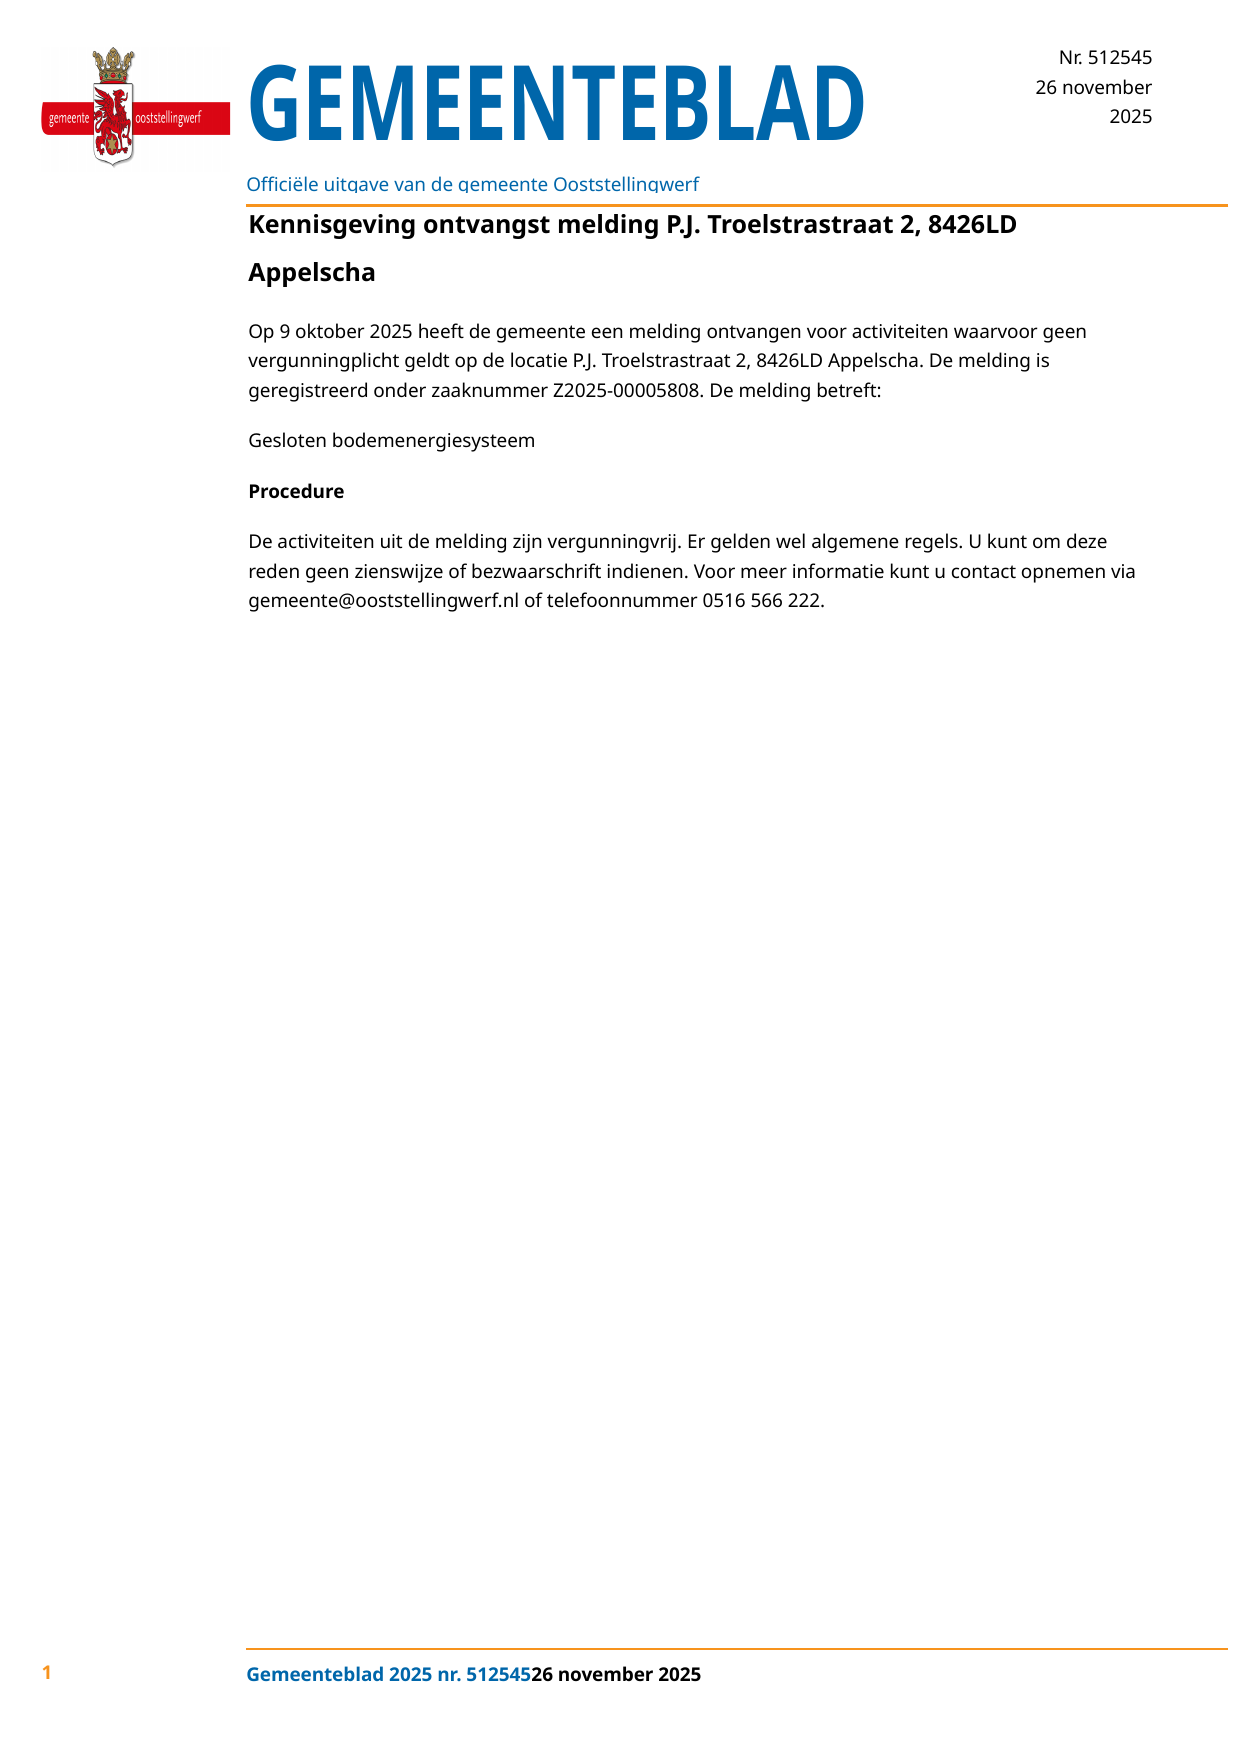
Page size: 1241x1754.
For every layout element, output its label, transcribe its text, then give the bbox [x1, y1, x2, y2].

picture [41, 47, 231, 172]
text Procedure [248, 478, 1152, 504]
text Kennisgeving ontvangst melding P.J. Troelstrastraat 2, 8426LD Appelscha [248, 207, 1152, 288]
text Gesloten bodemenergiesysteem [248, 427, 1152, 453]
text De activiteiten uit de melding zijn vergunningvrij. Er gelden wel algemene regels. U kunt om deze reden geen zienswijze of bezwaarschrift indienen. Voor meer informatie kunt u contact opnemen via gemeente@ooststellingwerf.nl of telefoonnummer 0516 566 222. [248, 528, 1152, 613]
text Op 9 oktober 2025 heeft de gemeente een melding ontvangen voor activiteiten waarvoor geen vergunningplicht geldt op de locatie P.J. Troelstrastraat 2, 8426LD Appelscha. De melding is geregistreerd onder zaaknummer Z2025-00005808. De melding betreft: [248, 318, 1152, 403]
